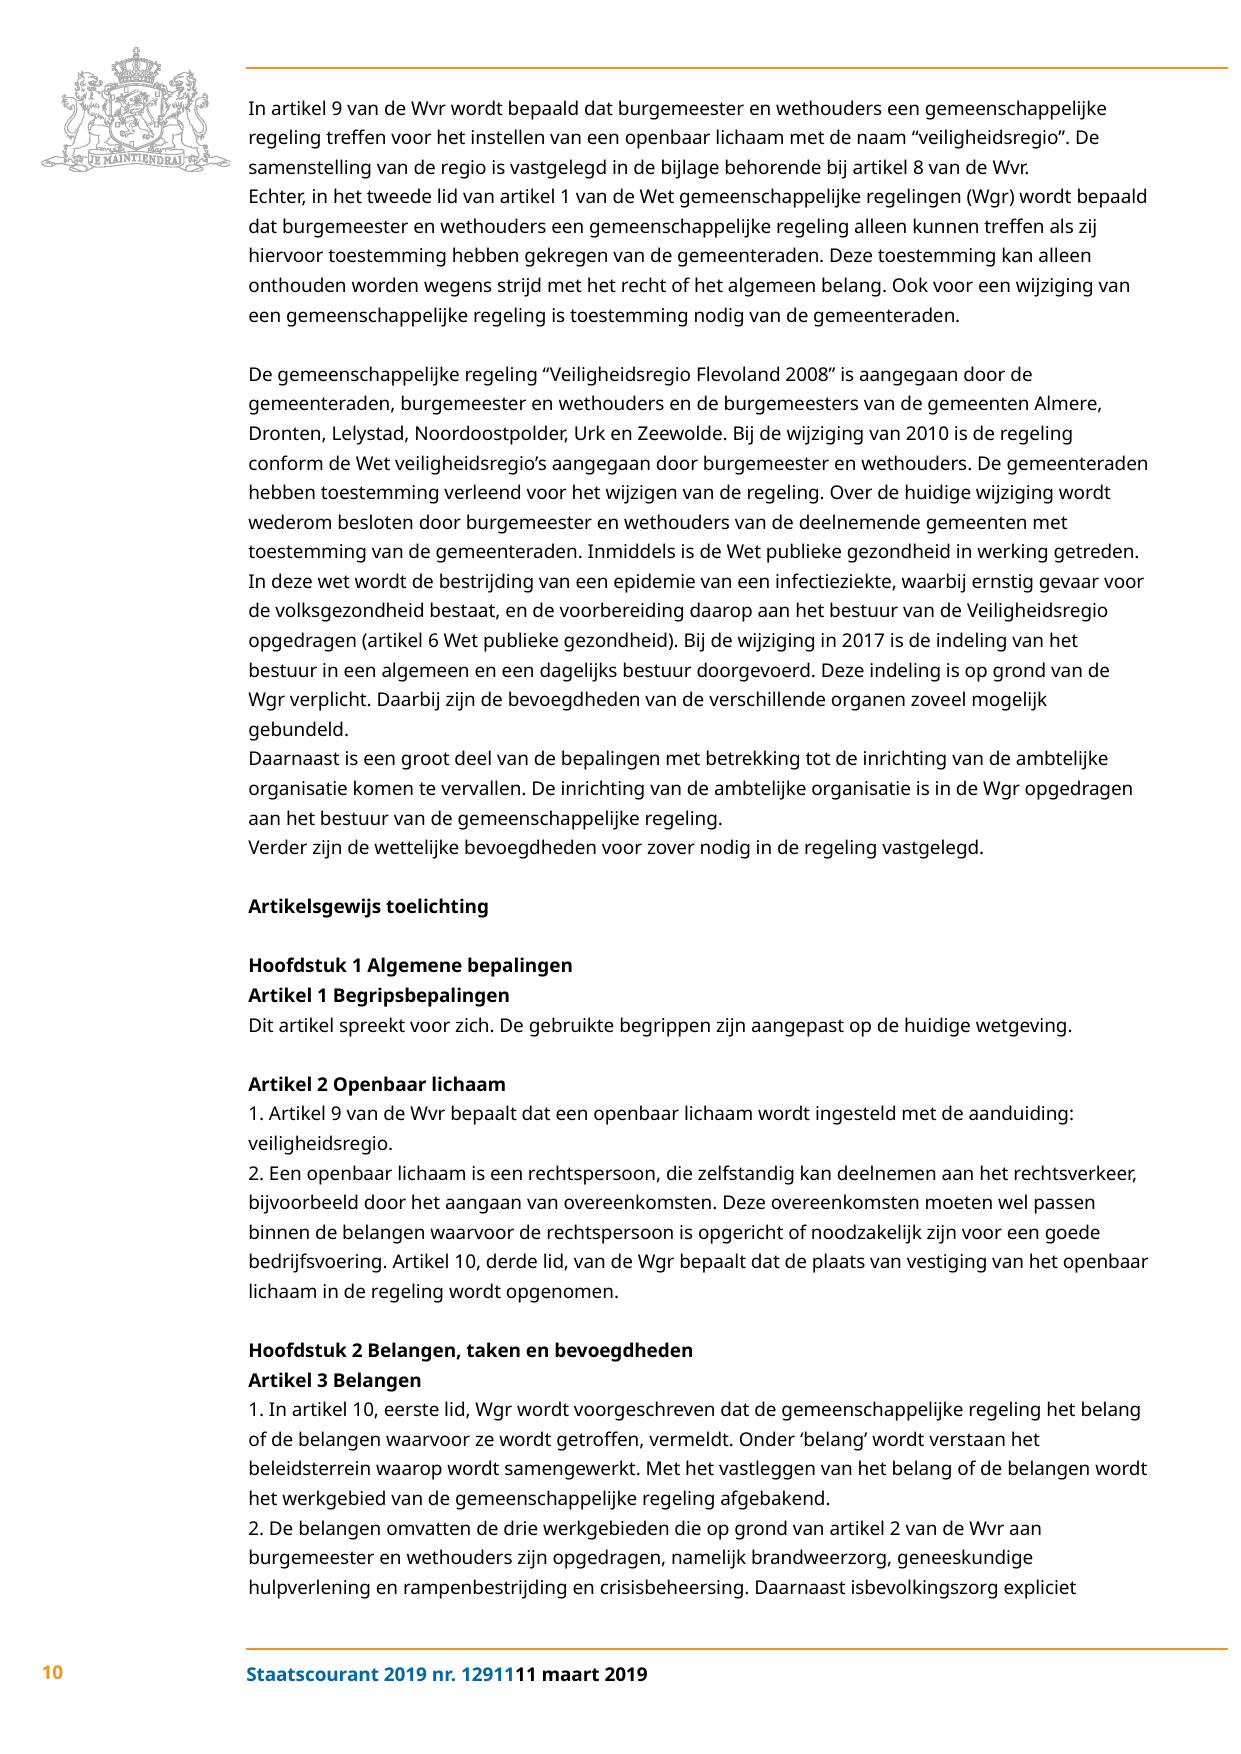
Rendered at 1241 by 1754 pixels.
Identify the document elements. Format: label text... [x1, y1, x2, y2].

text Hoofdstuk 2 Belangen, taken en bevoegdheden [248, 1337, 1152, 1363]
text Daarnaast is een groot deel van de bepalingen met betrekking tot de inrichting van de ambtelijke organisatie komen te vervallen. De inrichting van de ambtelijke organisatie is in de Wgr opgedragen aan het bestuur van de gemeenschappelijke regeling. [248, 746, 1152, 831]
text In artikel 9 van de Wvr wordt bepaald dat burgemeester en wethouders een gemeenschappelijke regeling treffen voor het instellen van een openbaar lichaam met de naam “veiligheidsregio”. De samenstelling van de regio is vastgelegd in de bijlage behorende bij artikel 8 van de Wvr. [248, 95, 1152, 180]
text Hoofdstuk 1 Algemene bepalingen [248, 953, 1152, 978]
text Artikel 2 Openbaar lichaam [248, 1071, 1152, 1097]
picture [41, 47, 231, 172]
text 2. Een openbaar lichaam is een rechtspersoon, die zelfstandig kan deelnemen aan het rechtsverkeer, bijvoorbeeld door het aangaan van overeenkomsten. Deze overeenkomsten moeten wel passen binnen de belangen waarvoor de rechtspersoon is opgericht of noodzakelijk zijn voor een goede bedrijfsvoering. Artikel 10, derde lid, van de Wgr bepaalt dat de plaats van vestiging van het openbaar lichaam in de regeling wordt opgenomen. [248, 1160, 1152, 1304]
text De gemeenschappelijke regeling “Veiligheidsregio Flevoland 2008” is aangegaan door de gemeenteraden, burgemeester en wethouders en de burgemeesters van de gemeenten Almere, Dronten, Lelystad, Noordoostpolder, Urk en Zeewolde. Bij de wijziging van 2010 is de regeling conform de Wet veiligheidsregio’s aangegaan door burgemeester en wethouders. De gemeenteraden hebben toestemming verleend voor het wijzigen van de regeling. Over de huidige wijziging wordt wederom besloten door burgemeester en wethouders van de deelnemende gemeenten met toestemming van de gemeenteraden. Inmiddels is de Wet publieke gezondheid in werking getreden. In deze wet wordt de bestrijding van een epidemie van een infectieziekte, waarbij ernstig gevaar voor de volksgezondheid bestaat, en de voorbereiding daarop aan het bestuur van de Veiligheidsregio opgedragen (artikel 6 Wet publieke gezondheid). Bij de wijziging in 2017 is de indeling van het bestuur in een algemeen en een dagelijks bestuur doorgevoerd. Deze indeling is op grond van de Wgr verplicht. Daarbij zijn de bevoegdheden van de verschillende organen zoveel mogelijk gebundeld. [248, 361, 1152, 742]
text Dit artikel spreekt voor zich. De gebruikte begrippen zijn aangepast op de huidige wetgeving. [248, 1012, 1152, 1038]
text 1. Artikel 9 van de Wvr bepaalt dat een openbaar lichaam wordt ingesteld met de aanduiding: veiligheidsregio. [248, 1101, 1152, 1156]
text Echter, in het tweede lid van artikel 1 van de Wet gemeenschappelijke regelingen (Wgr) wordt bepaald dat burgemeester en wethouders een gemeenschappelijke regeling alleen kunnen treffen als zij hiervoor toestemming hebben gekregen van de gemeenteraden. Deze toestemming kan alleen onthouden worden wegens strijd met het recht of het algemeen belang. Ook voor een wijziging van een gemeenschappelijke regeling is toestemming nodig van de gemeenteraden. [248, 183, 1152, 328]
text Verder zijn de wettelijke bevoegdheden voor zover nodig in de regeling vastgelegd. [248, 834, 1152, 860]
text Artikelsgewijs toelichting [248, 893, 1152, 919]
text Artikel 1 Begripsbepalingen [248, 982, 1152, 1008]
text 2. De belangen omvatten de drie werkgebieden die op grond van artikel 2 van de Wvr aan burgemeester en wethouders zijn opgedragen, namelijk brandweerzorg, geneeskundige hulpverlening en rampenbestrijding en crisisbeheersing. Daarnaast isbevolkingszorg expliciet [248, 1515, 1152, 1600]
text Artikel 3 Belangen [248, 1367, 1152, 1393]
text 1. In artikel 10, eerste lid, Wgr wordt voorgeschreven dat de gemeenschappelijke regeling het belang of de belangen waarvoor ze wordt getroffen, vermeldt. Onder ‘belang’ wordt verstaan het beleidsterrein waarop wordt samengewerkt. Met het vastleggen van het belang of de belangen wordt het werkgebied van de gemeenschappelijke regeling afgebakend. [248, 1396, 1152, 1511]
